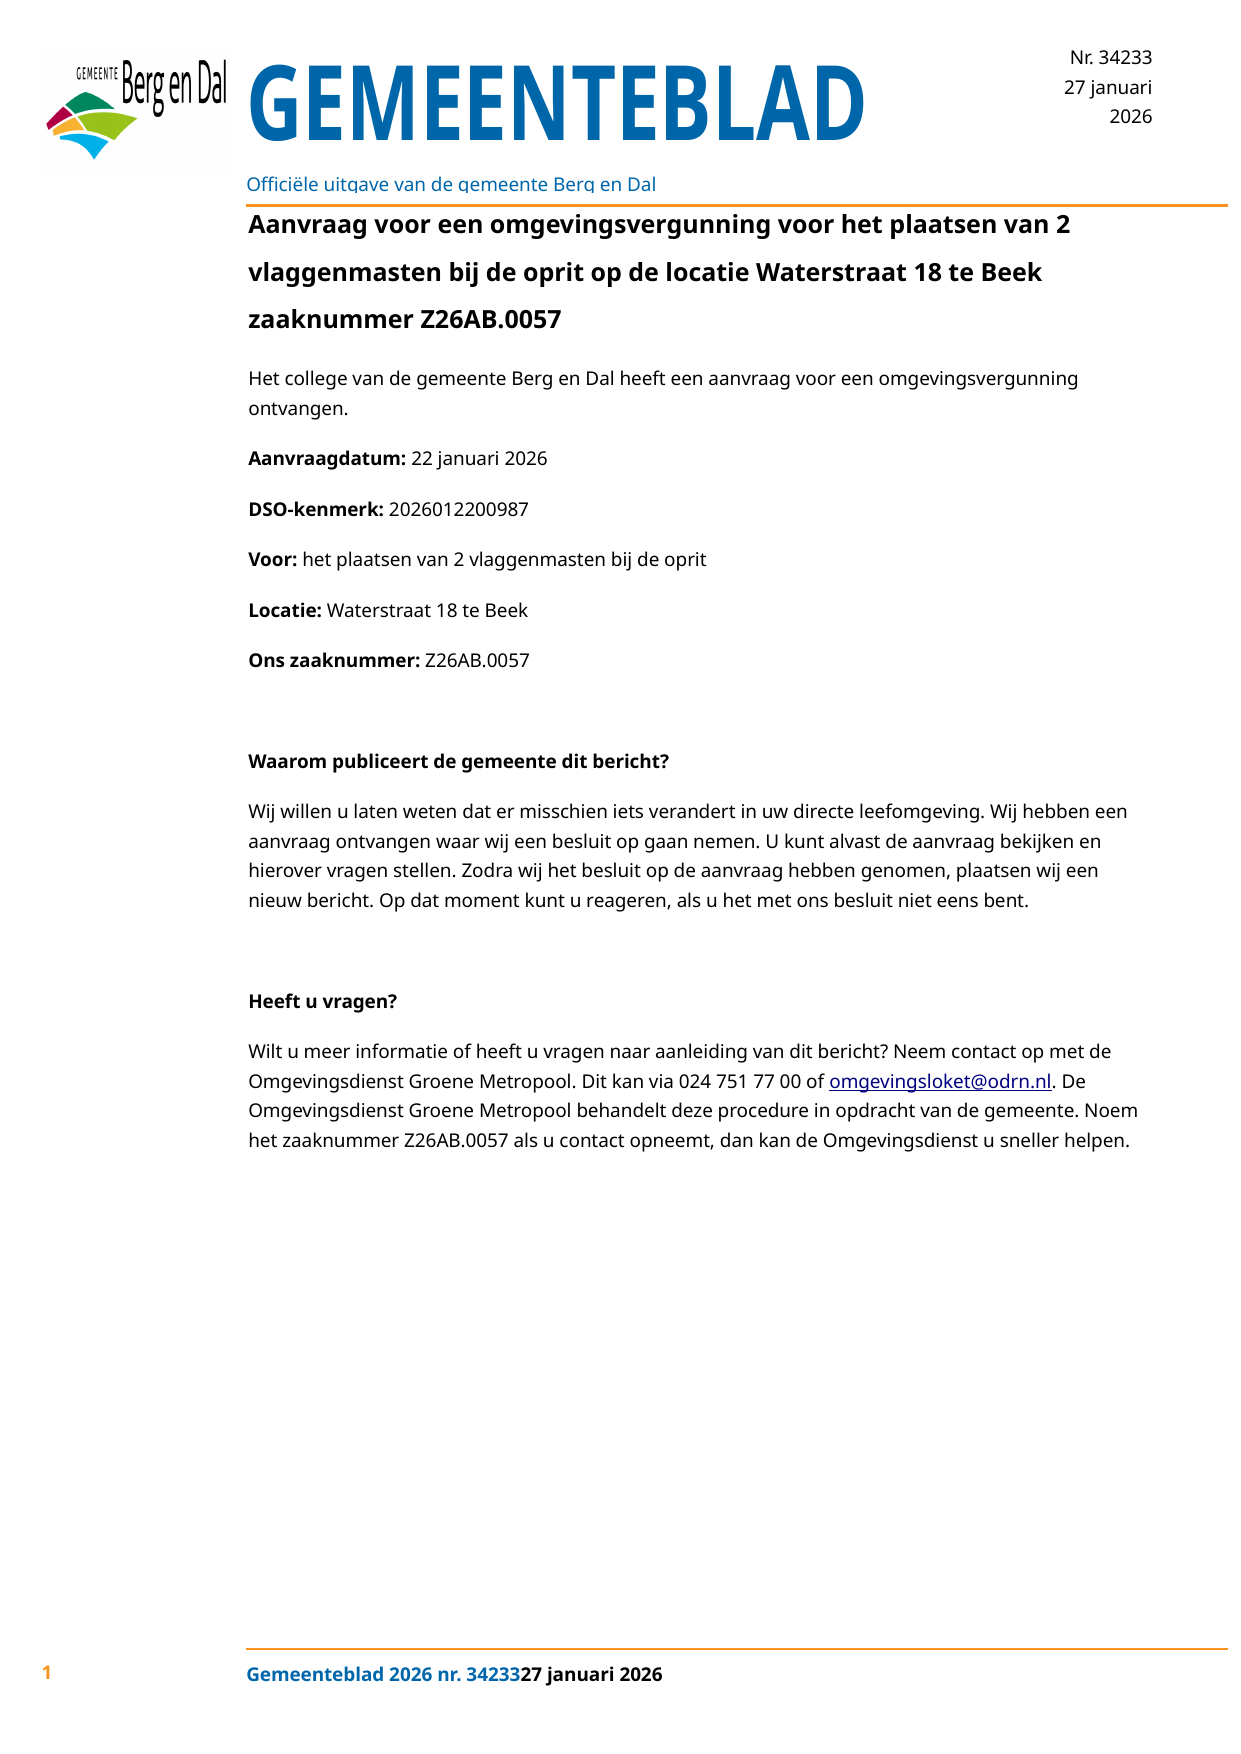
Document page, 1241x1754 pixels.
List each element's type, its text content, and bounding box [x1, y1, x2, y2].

text DSO-kenmerk: 2026012200987 [248, 496, 1152, 522]
text Aanvraag voor een omgevingsvergunning voor het plaatsen van 2 vlaggenmasten bij de oprit op de locatie Waterstraat 18 te Beek zaaknummer Z26AB.0057 [248, 207, 1152, 336]
text Ons zaaknummer: Z26AB.0057 [248, 647, 1152, 673]
text Wij willen u laten weten dat er misschien iets verandert in uw directe leefomgeving. Wij hebben een aanvraag ontvangen waar wij een besluit op gaan nemen. U kunt alvast de aanvraag bekijken en hierover vragen stellen. Zodra wij het besluit op de aanvraag hebben genomen, plaatsen wij een nieuw bericht. Op dat moment kunt u reageren, als u het met ons besluit niet eens bent. [248, 798, 1152, 913]
text Waarom publiceert de gemeente dit bericht? [248, 748, 1152, 774]
text Voor: het plaatsen van 2 vlaggenmasten bij de oprit [248, 546, 1152, 572]
text Aanvraagdatum: 22 januari 2026 [248, 446, 1152, 471]
picture [41, 47, 231, 172]
text Wilt u meer informatie of heeft u vragen naar aanleiding van dit bericht? Neem contact op met de Omgevingsdienst Groene Metropool. Dit kan via 024 751 77 00 of omgevingsloket@odrn.nl. De Omgevingsdienst Groene Metropool behandelt deze procedure in opdracht van de gemeente. Noem het zaaknummer Z26AB.0057 als u contact opneemt, dan kan de Omgevingsdienst u sneller helpen. [248, 1038, 1152, 1153]
text Het college van de gemeente Berg en Dal heeft een aanvraag voor een omgevingsvergunning ontvangen. [248, 366, 1152, 421]
text Locatie: Waterstraat 18 te Beek [248, 597, 1152, 622]
text Heeft u vragen? [248, 988, 1152, 1014]
